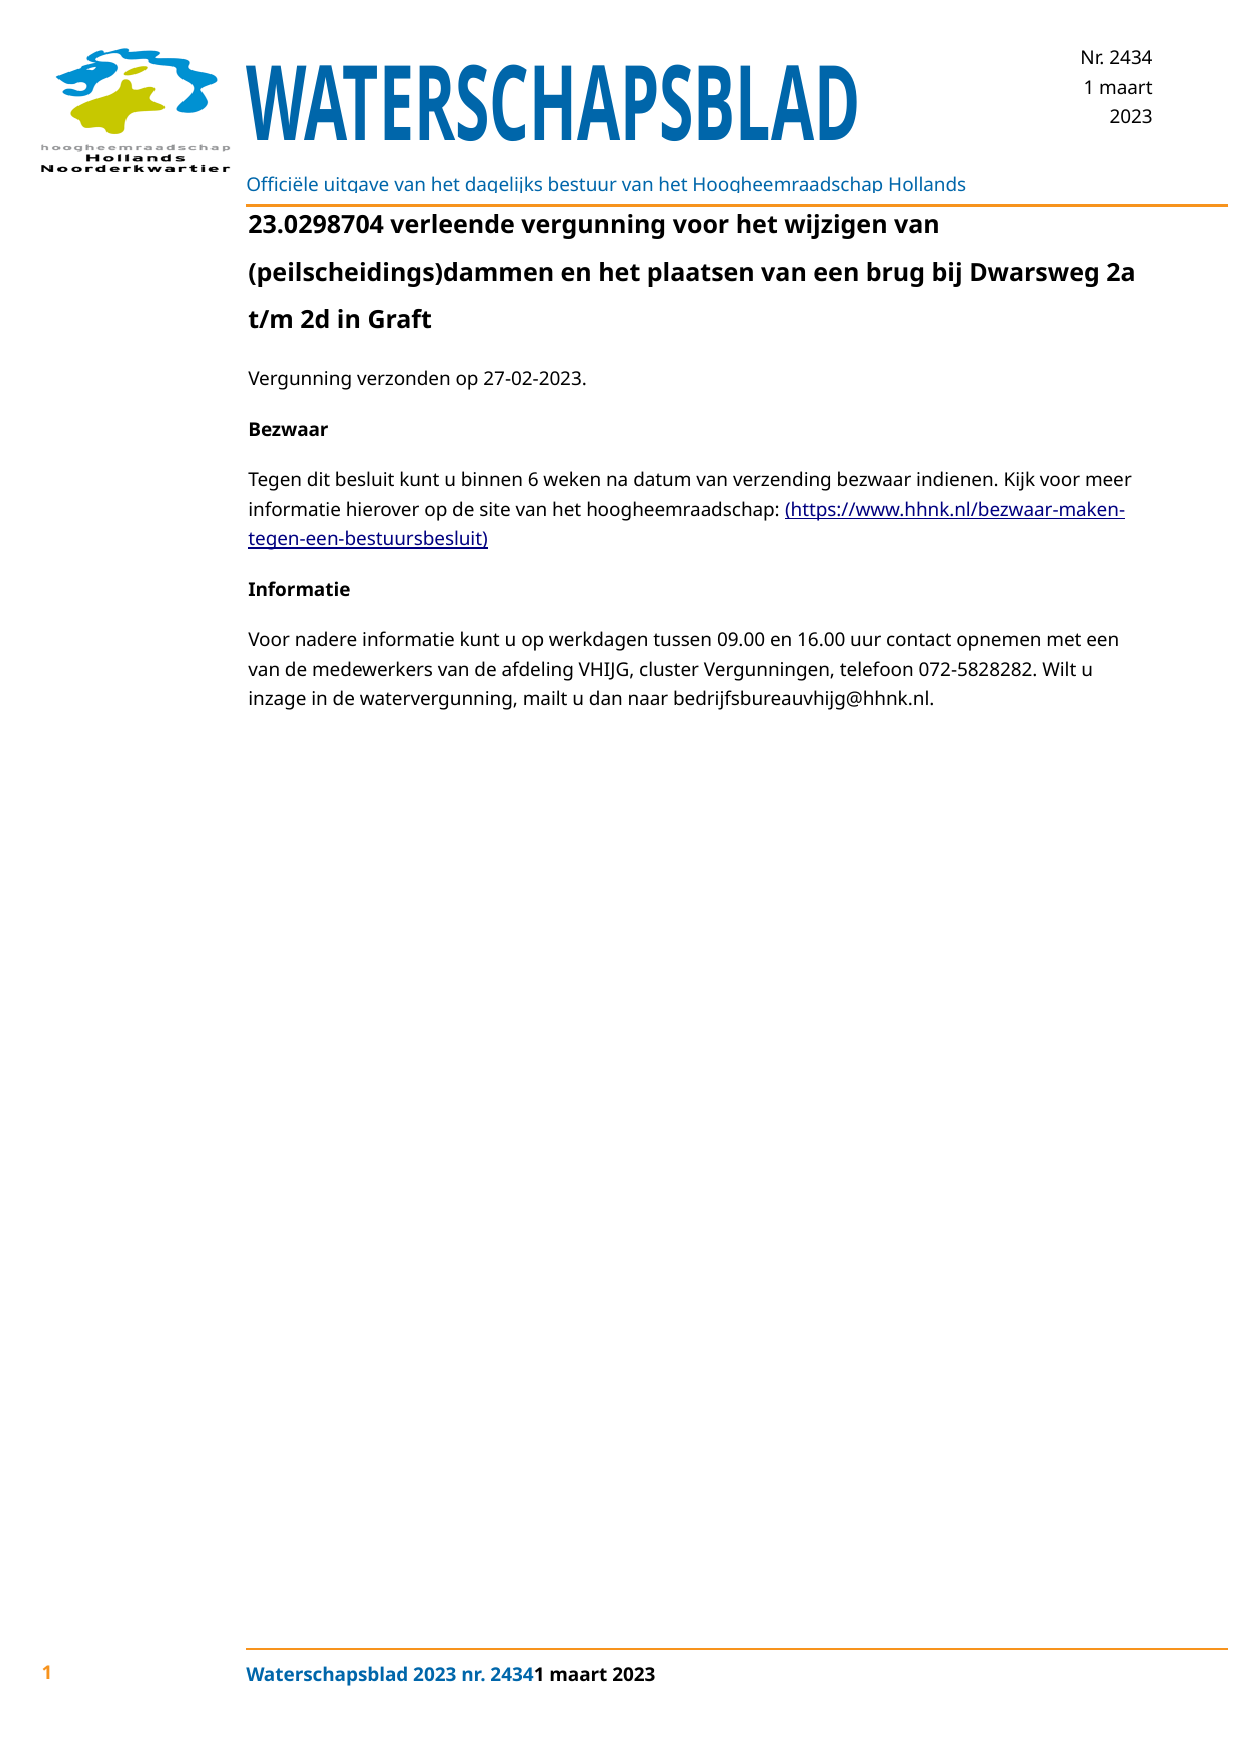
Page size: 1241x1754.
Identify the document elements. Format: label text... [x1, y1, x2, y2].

text Voor nadere informatie kunt u op werkdagen tussen 09.00 en 16.00 uur contact opnemen met een van de medewerkers van de afdeling VHIJG, cluster Vergunningen, telefoon 072-5828282. Wilt u inzage in de watervergunning, mailt u dan naar bedrijfsbureauvhijg@hhnk.nl. [248, 626, 1152, 711]
text Tegen dit besluit kunt u binnen 6 weken na datum van verzending bezwaar indienen. Kijk voor meer informatie hierover op de site van het hoogheemraadschap: (https://www.hhnk.nl/bezwaar-maken-tegen-een-bestuursbesluit) [248, 466, 1152, 551]
text Vergunning verzonden op 27-02-2023. [248, 366, 1152, 391]
picture [41, 47, 231, 172]
text 23.0298704 verleende vergunning voor het wijzigen van (peilscheidings)dammen en het plaatsen van een brug bij Dwarsweg 2a t/m 2d in Graft [248, 207, 1152, 336]
text Informatie [248, 576, 1152, 602]
text Bezwaar [248, 416, 1152, 442]
